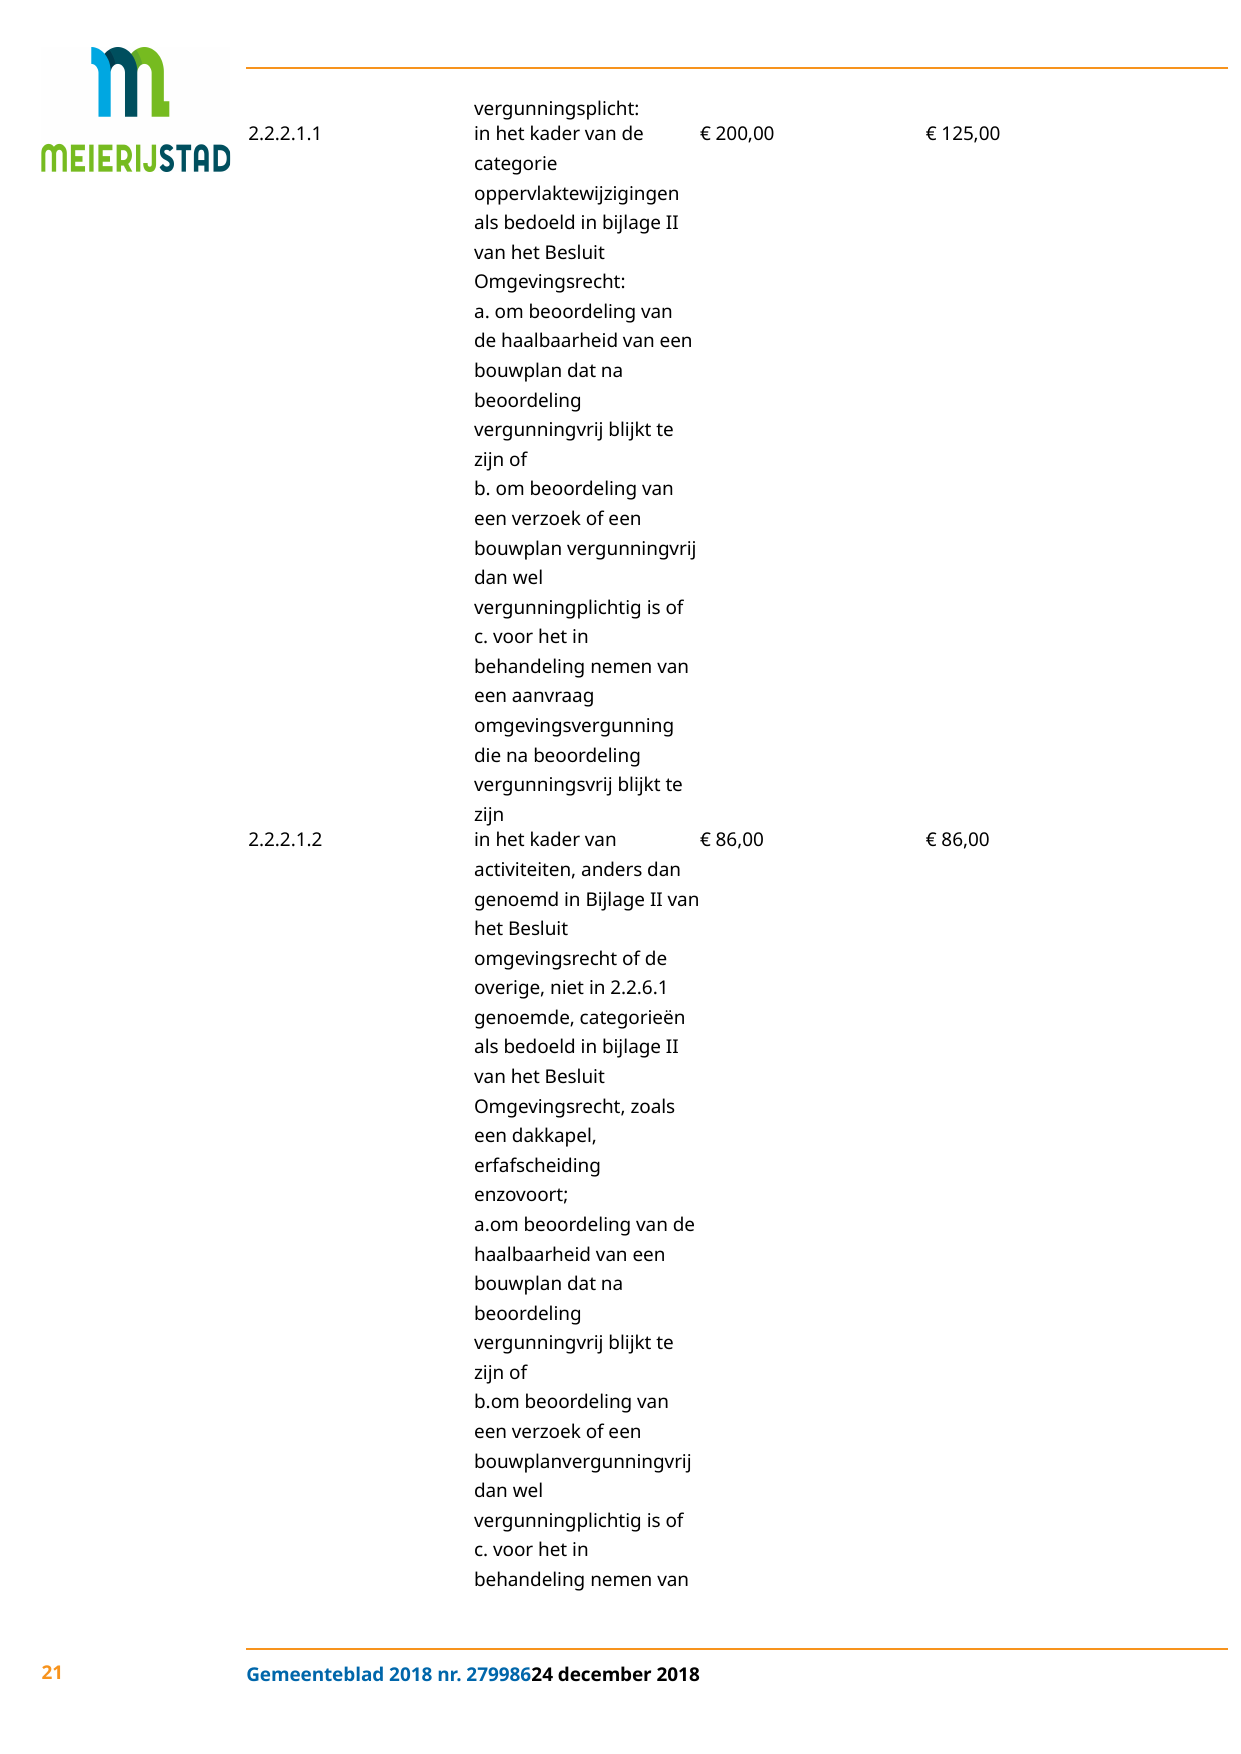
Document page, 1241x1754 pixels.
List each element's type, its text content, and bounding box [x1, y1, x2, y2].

table_cell [248, 95, 474, 121]
table_cell € 125,00 [926, 121, 1152, 827]
table_cell € 200,00 [700, 121, 926, 827]
table_cell [926, 95, 1152, 121]
table_cell vergunningsplicht: [474, 95, 700, 121]
table_cell € 86,00 [700, 827, 926, 1592]
table_cell 2.2.2.1.1 [248, 121, 474, 827]
table_cell in het kader van de categorie oppervlaktewijzigingen als bedoeld in bijlage II van het Besluit Omgevingsrecht: a. om beoordeling van de haalbaarheid van een bouwplan dat na beoordeling vergunningvrij blijkt te zijn of b. om beoordeling van een verzoek of een bouwplan vergunningvrij dan wel vergunningplichtig is of c. voor het in behandeling nemen van een aanvraag omgevingsvergunning die na beoordeling vergunningsvrij blijkt te zijn [474, 121, 700, 827]
table_cell in het kader van activiteiten, anders dan genoemd in Bijlage II van het Besluit omgevingsrecht of de overige, niet in 2.2.6.1 genoemde, categorieën als bedoeld in bijlage II van het Besluit Omgevingsrecht, zoals een dakkapel, erfafscheiding enzovoort; a.om beoordeling van de haalbaarheid van een bouwplan dat na beoordeling vergunningvrij blijkt te zijn of b.om beoordeling van een verzoek of een bouwplanvergunningvrij dan wel vergunningplichtig is of c. voor het in behandeling nemen van [474, 827, 700, 1592]
table_cell 2.2.2.1.2 [248, 827, 474, 1592]
table_cell € 86,00 [926, 827, 1152, 1592]
picture [41, 47, 231, 172]
table_cell [700, 95, 926, 121]
